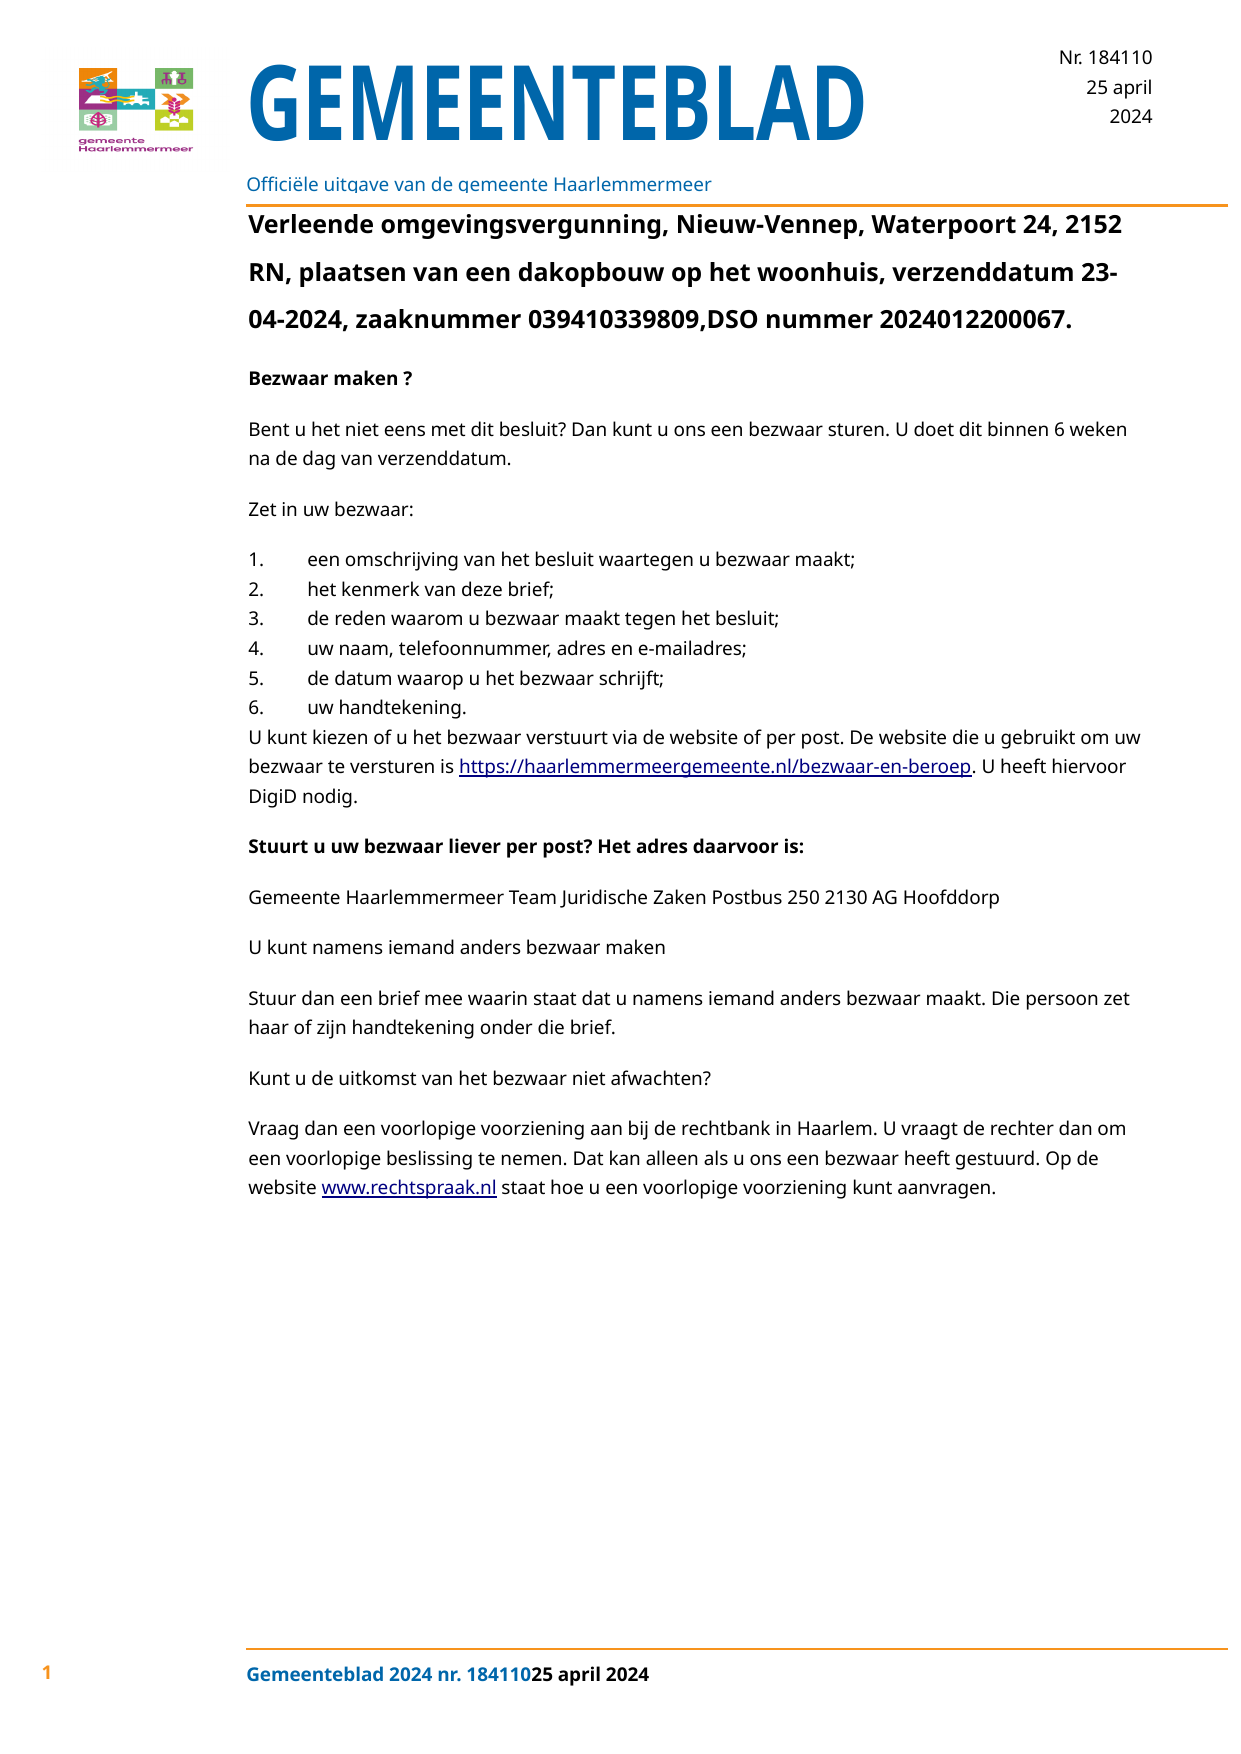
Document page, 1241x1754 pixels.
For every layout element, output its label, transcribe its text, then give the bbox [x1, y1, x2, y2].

text Bent u het niet eens met dit besluit? Dan kunt u ons een bezwaar sturen. U doet dit binnen 6 weken na de dag van verzenddatum. [248, 416, 1152, 471]
text Vraag dan een voorlopige voorziening aan bij de rechtbank in Haarlem. U vraagt de rechter dan om een voorlopige beslissing te nemen. Dat kan alleen als u ons een bezwaar heeft gestuurd. Op de website www.rechtspraak.nl staat hoe u een voorlopige voorziening kunt aanvragen. [248, 1115, 1152, 1200]
text Bezwaar maken ? [248, 366, 1152, 391]
text U kunt kiezen of u het bezwaar verstuurt via de website of per post. De website die u gebruikt om uw bezwaar te versturen is https://haarlemmermeergemeente.nl/bezwaar-en-beroep. U heeft hiervoor DigiD nodig. [248, 724, 1152, 809]
list een omschrijving van het besluit waartegen u bezwaar maakt; [248, 546, 1152, 572]
text Gemeente Haarlemmermeer Team Juridische Zaken Postbus 250 2130 AG Hoofddorp [248, 884, 1152, 909]
list de datum waarop u het bezwaar schrijft; [248, 665, 1152, 690]
list uw naam, telefoonnummer, adres en e-mailadres; [248, 635, 1152, 661]
text Kunt u de uitkomst van het bezwaar niet afwachten? [248, 1065, 1152, 1090]
list het kenmerk van deze brief; [248, 576, 1152, 602]
picture [41, 47, 231, 172]
text U kunt namens iemand anders bezwaar maken [248, 934, 1152, 960]
list de reden waarom u bezwaar maakt tegen het besluit; [248, 606, 1152, 631]
text Stuur dan een brief mee waarin staat dat u namens iemand anders bezwaar maakt. Die persoon zet haar of zijn handtekening onder die brief. [248, 985, 1152, 1040]
text Zet in uw bezwaar: [248, 496, 1152, 522]
list uw handtekening. [248, 694, 1152, 720]
text Verleende omgevingsvergunning, Nieuw-Vennep, Waterpoort 24, 2152 RN, plaatsen van een dakopbouw op het woonhuis, verzenddatum 23-04-2024, zaaknummer 039410339809,DSO nummer 2024012200067. [248, 207, 1152, 336]
text Stuurt u uw bezwaar liever per post? Het adres daarvoor is: [248, 833, 1152, 859]
